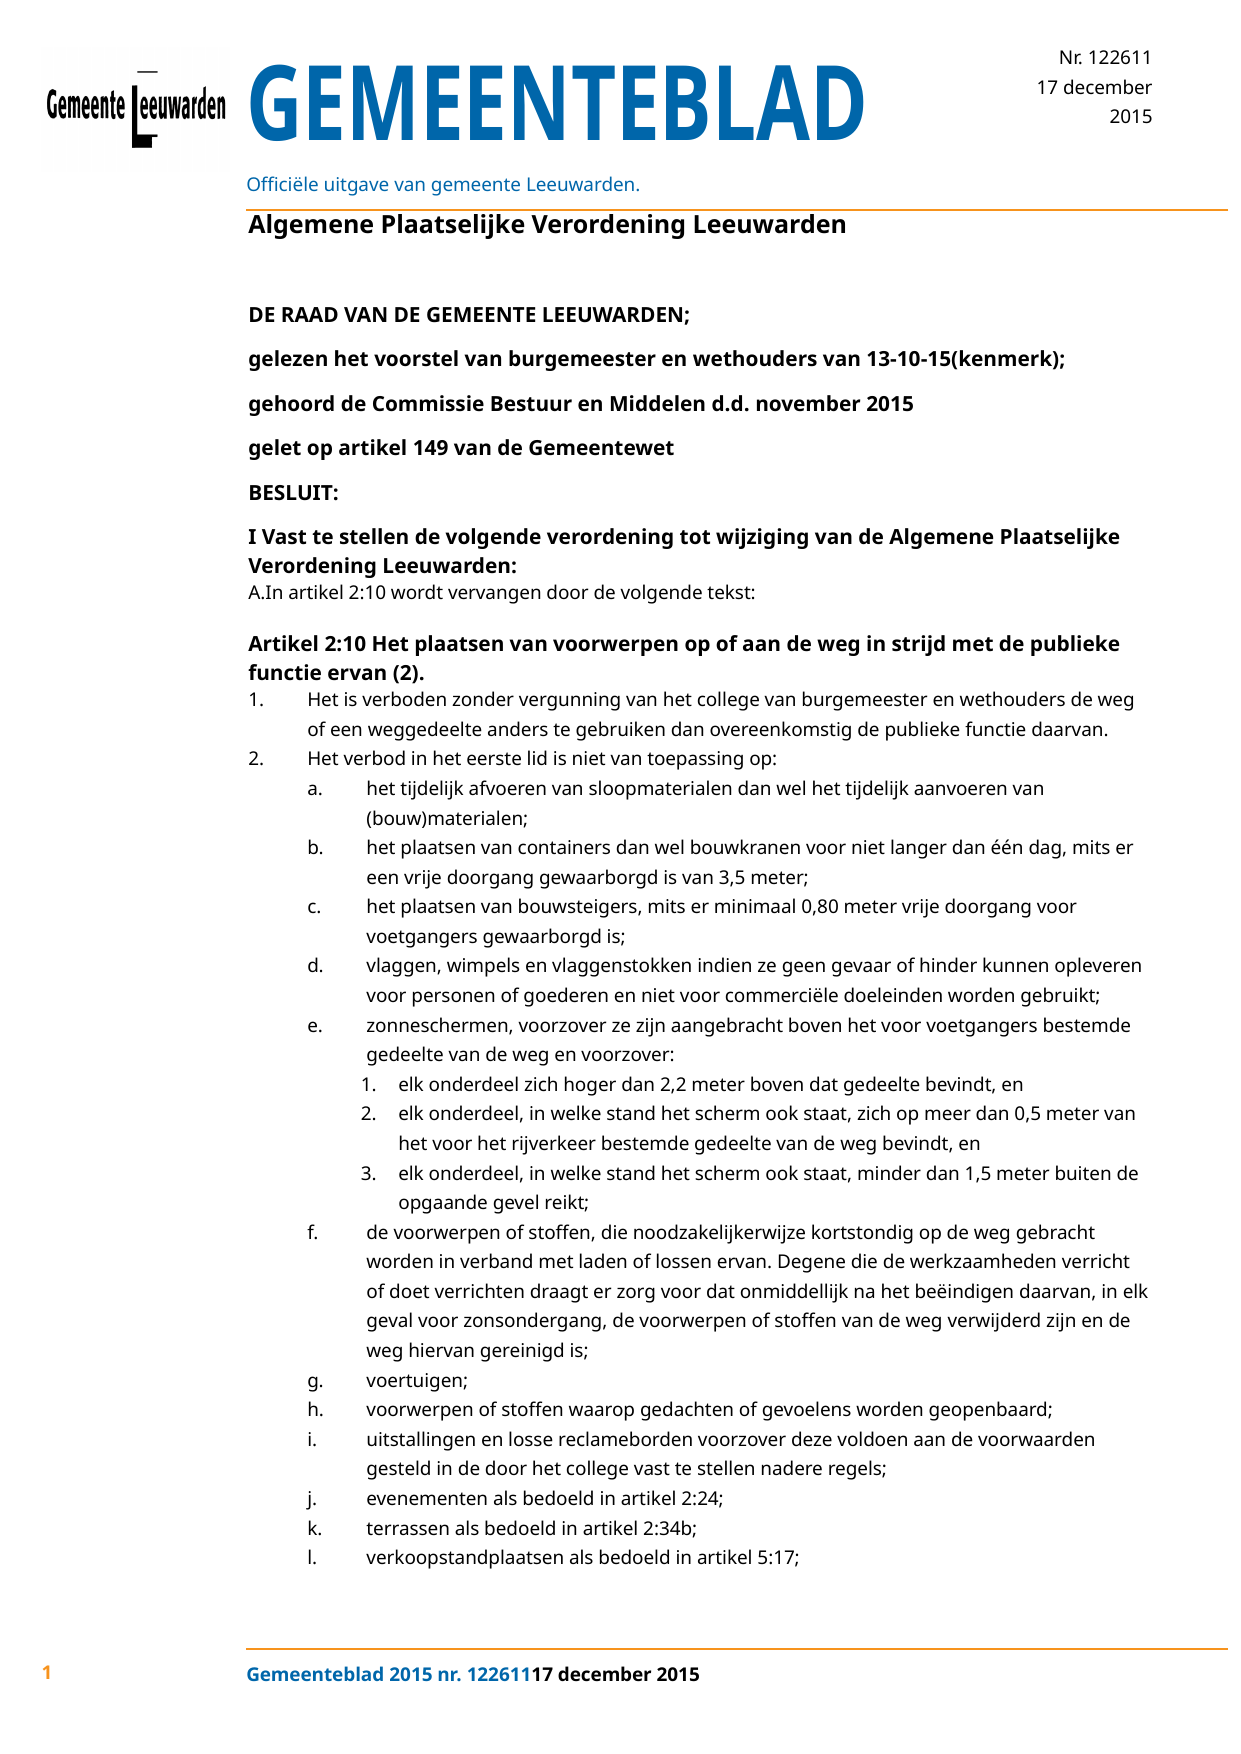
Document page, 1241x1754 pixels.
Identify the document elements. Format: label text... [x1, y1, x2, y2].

text A.In artikel 2:10 wordt vervangen door de volgende tekst: [248, 579, 1152, 605]
list elk onderdeel zich hoger dan 2,2 meter boven dat gedeelte bevindt, en [361, 1071, 1152, 1097]
text gelezen het voorstel van burgemeester en wethouders van 13-10-15(kenmerk); [248, 344, 1152, 373]
list het plaatsen van containers dan wel bouwkranen voor niet langer dan één dag, mits er een vrije doorgang gewaarborgd is van 3,5 meter; [307, 834, 1152, 890]
list het tijdelijk afvoeren van sloopmaterialen dan wel het tijdelijk aanvoeren van (bouw)materialen; [307, 775, 1152, 831]
text BESLUIT: [248, 478, 1152, 506]
list de voorwerpen of stoffen, die noodzakelijkerwijze kortstondig op de weg gebracht worden in verband met laden of lossen ervan. Degene die de werkzaamheden verricht of doet verrichten draagt er zorg voor dat onmiddellijk na het beëindigen daarvan, in elk geval voor zonsondergang, de voorwerpen of stoffen van de weg verwijderd zijn en de weg hiervan gereinigd is; [307, 1219, 1152, 1363]
list het plaatsen van bouwsteigers, mits er minimaal 0,80 meter vrije doorgang voor voetgangers gewaarborgd is; [307, 893, 1152, 949]
list voorwerpen of stoffen waarop gedachten of gevoelens worden geopenbaard; [307, 1396, 1152, 1422]
list Het verbod in het eerste lid is niet van toepassing op: [248, 746, 1152, 771]
text I Vast te stellen de volgende verordening tot wijziging van de Algemene Plaatselijke Verordening Leeuwarden: [248, 522, 1152, 579]
list elk onderdeel, in welke stand het scherm ook staat, zich op meer dan 0,5 meter van het voor het rijverkeer bestemde gedeelte van de weg bevindt, en [361, 1101, 1152, 1156]
text DE RAAD VAN DE GEMEENTE LEEUWARDEN; [248, 300, 1152, 328]
list zonneschermen, voorzover ze zijn aangebracht boven het voor voetgangers bestemde gedeelte van de weg en voorzover: [307, 1012, 1152, 1067]
list verkoopstandplaatsen als bedoeld in artikel 5:17; [307, 1544, 1152, 1570]
text Artikel 2:10 Het plaatsen van voorwerpen op of aan de weg in strijd met de publieke functie ervan (2). [248, 629, 1152, 686]
text gehoord de Commissie Bestuur en Middelen d.d. november 2015 [248, 389, 1152, 417]
list voertuigen; [307, 1367, 1152, 1393]
picture [41, 47, 231, 172]
list elk onderdeel, in welke stand het scherm ook staat, minder dan 1,5 meter buiten de opgaande gevel reikt; [361, 1160, 1152, 1215]
text Algemene Plaatselijke Verordening Leeuwarden [248, 211, 1152, 241]
list terrassen als bedoeld in artikel 2:34b; [307, 1515, 1152, 1541]
text gelet op artikel 149 van de Gemeentewet [248, 433, 1152, 462]
list vlaggen, wimpels en vlaggenstokken indien ze geen gevaar of hinder kunnen opleveren voor personen of goederen en niet voor commerciële doeleinden worden gebruikt; [307, 953, 1152, 1008]
list uitstallingen en losse reclameborden voorzover deze voldoen aan de voorwaarden gesteld in de door het college vast te stellen nadere regels; [307, 1426, 1152, 1481]
list evenementen als bedoeld in artikel 2:24; [307, 1485, 1152, 1511]
list Het is verboden zonder vergunning van het college van burgemeester en wethouders de weg of een weggedeelte anders te gebruiken dan overeenkomstig de publieke functie daarvan. [248, 686, 1152, 742]
